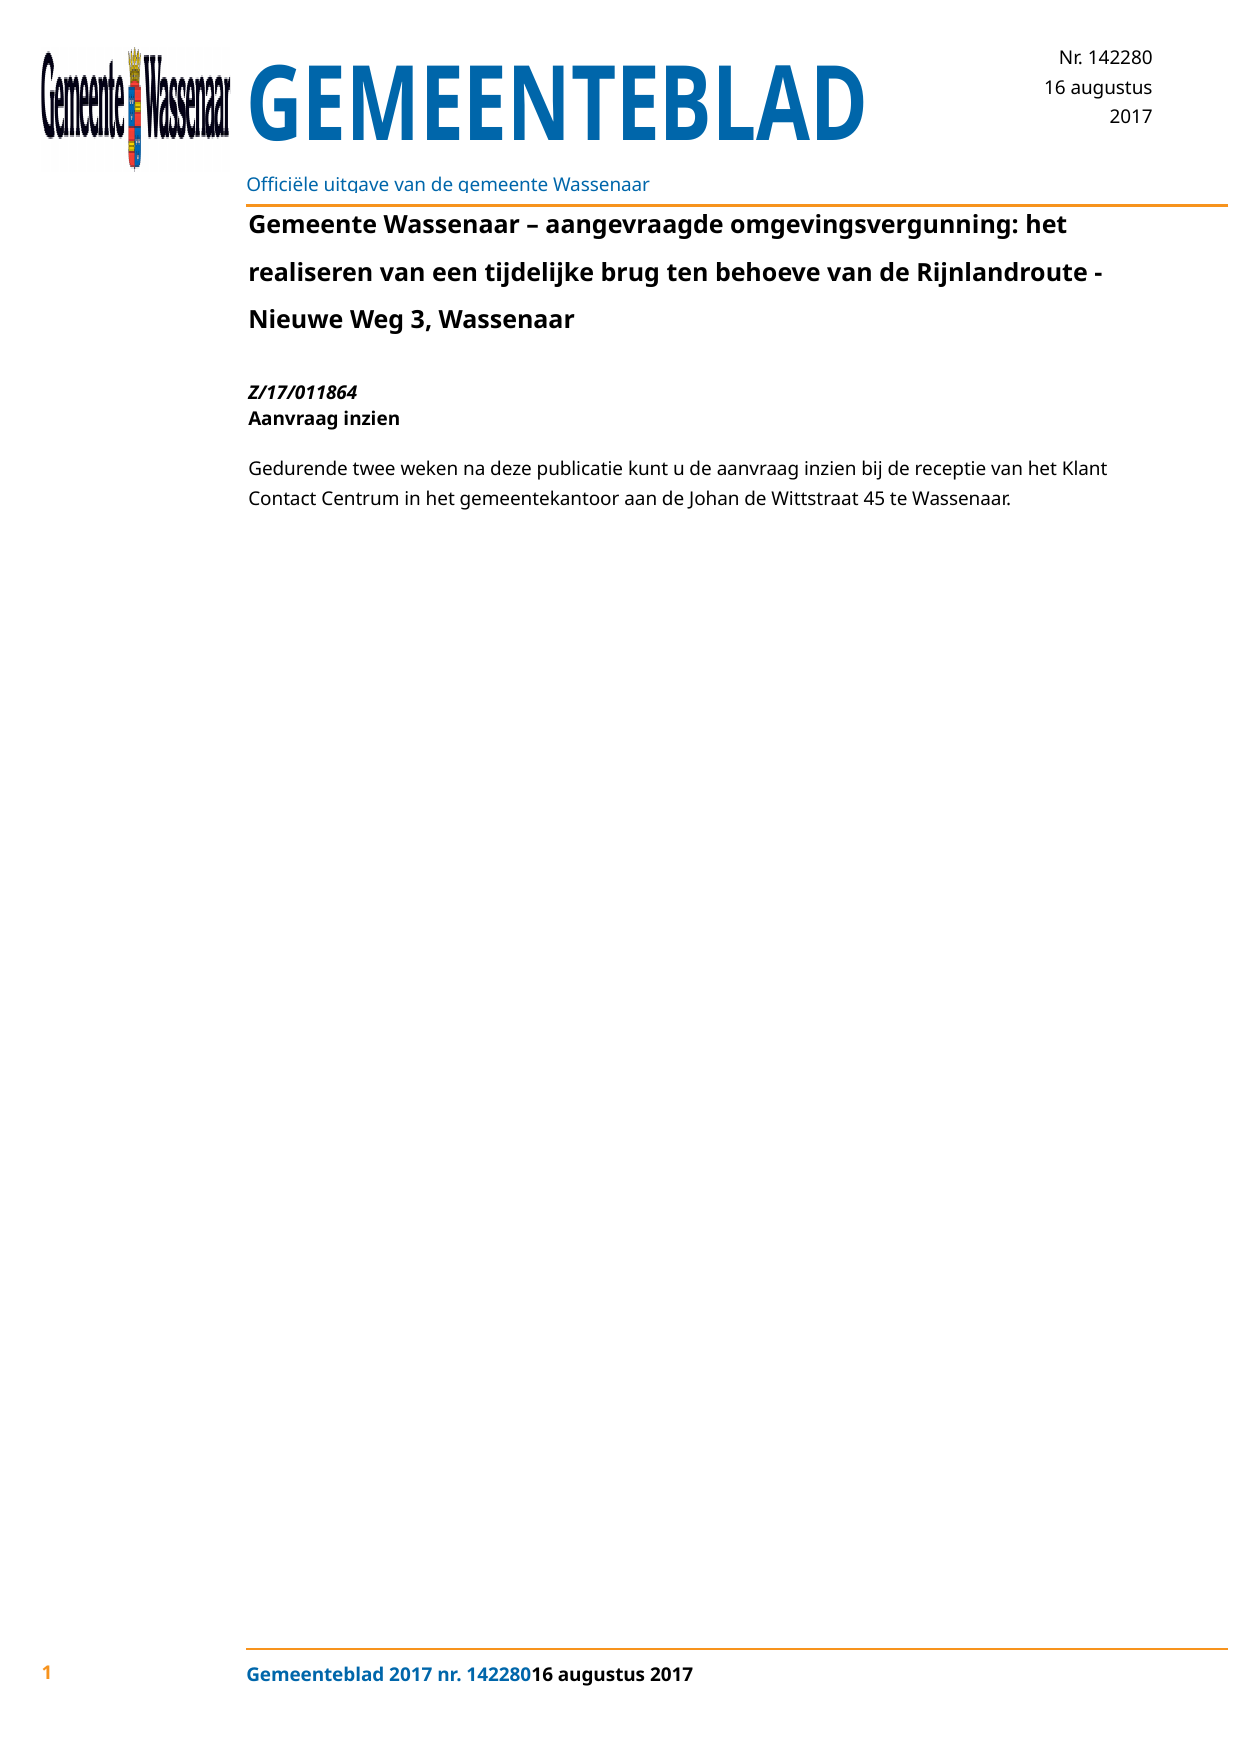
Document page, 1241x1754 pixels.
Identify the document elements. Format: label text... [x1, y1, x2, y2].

picture [41, 47, 231, 172]
text Aanvraag inzien [248, 405, 1152, 431]
text Z/17/011864 [248, 379, 1152, 405]
text Gemeente Wassenaar – aangevraagde omgevingsvergunning: het realiseren van een tijdelijke brug ten behoeve van de Rijnlandroute - Nieuwe Weg 3, Wassenaar [248, 207, 1152, 336]
text Gedurende twee weken na deze publicatie kunt u de aanvraag inzien bij de receptie van het Klant Contact Centrum in het gemeentekantoor aan de Johan de Wittstraat 45 te Wassenaar. [248, 455, 1152, 511]
